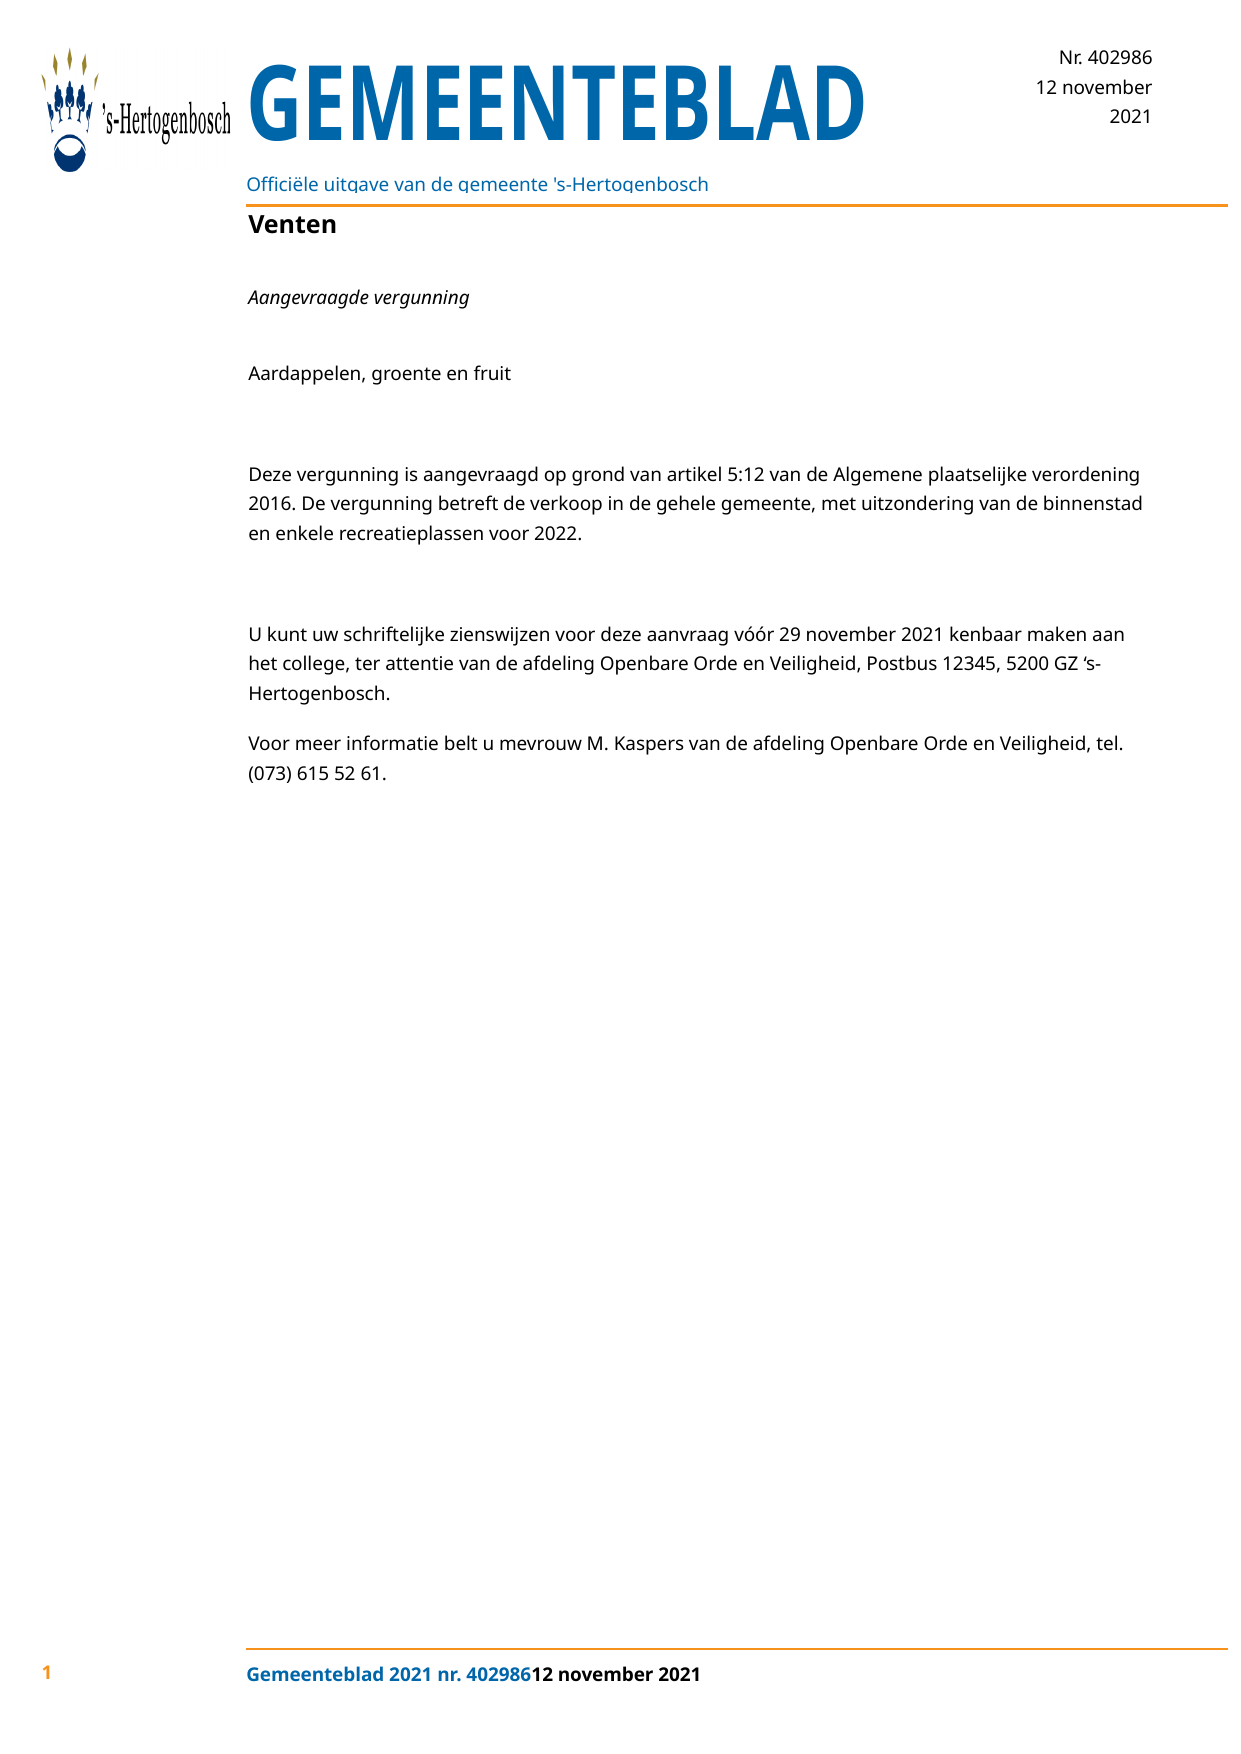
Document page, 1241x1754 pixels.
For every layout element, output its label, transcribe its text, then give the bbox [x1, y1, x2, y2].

text Voor meer informatie belt u mevrouw M. Kaspers van de afdeling Openbare Orde en Veiligheid, tel. (073) 615 52 61. [248, 730, 1152, 786]
text Aardappelen, groente en fruit [248, 360, 1152, 386]
text Aangevraagde vergunning [248, 284, 1152, 309]
text Deze vergunning is aangevraagd op grond van artikel 5:12 van de Algemene plaatselijke verordening 2016. De vergunning betreft de verkoop in de gehele gemeente, met uitzondering van de binnenstad en enkele recreatieplassen voor 2022. [248, 461, 1152, 546]
text Venten [248, 207, 1152, 241]
text U kunt uw schriftelijke zienswijzen voor deze aanvraag vóór 29 november 2021 kenbaar maken aan het college, ter attentie van de afdeling Openbare Orde en Veiligheid, Postbus 12345, 5200 GZ ‘s-Hertogenbosch. [248, 621, 1152, 706]
picture [41, 47, 231, 172]
